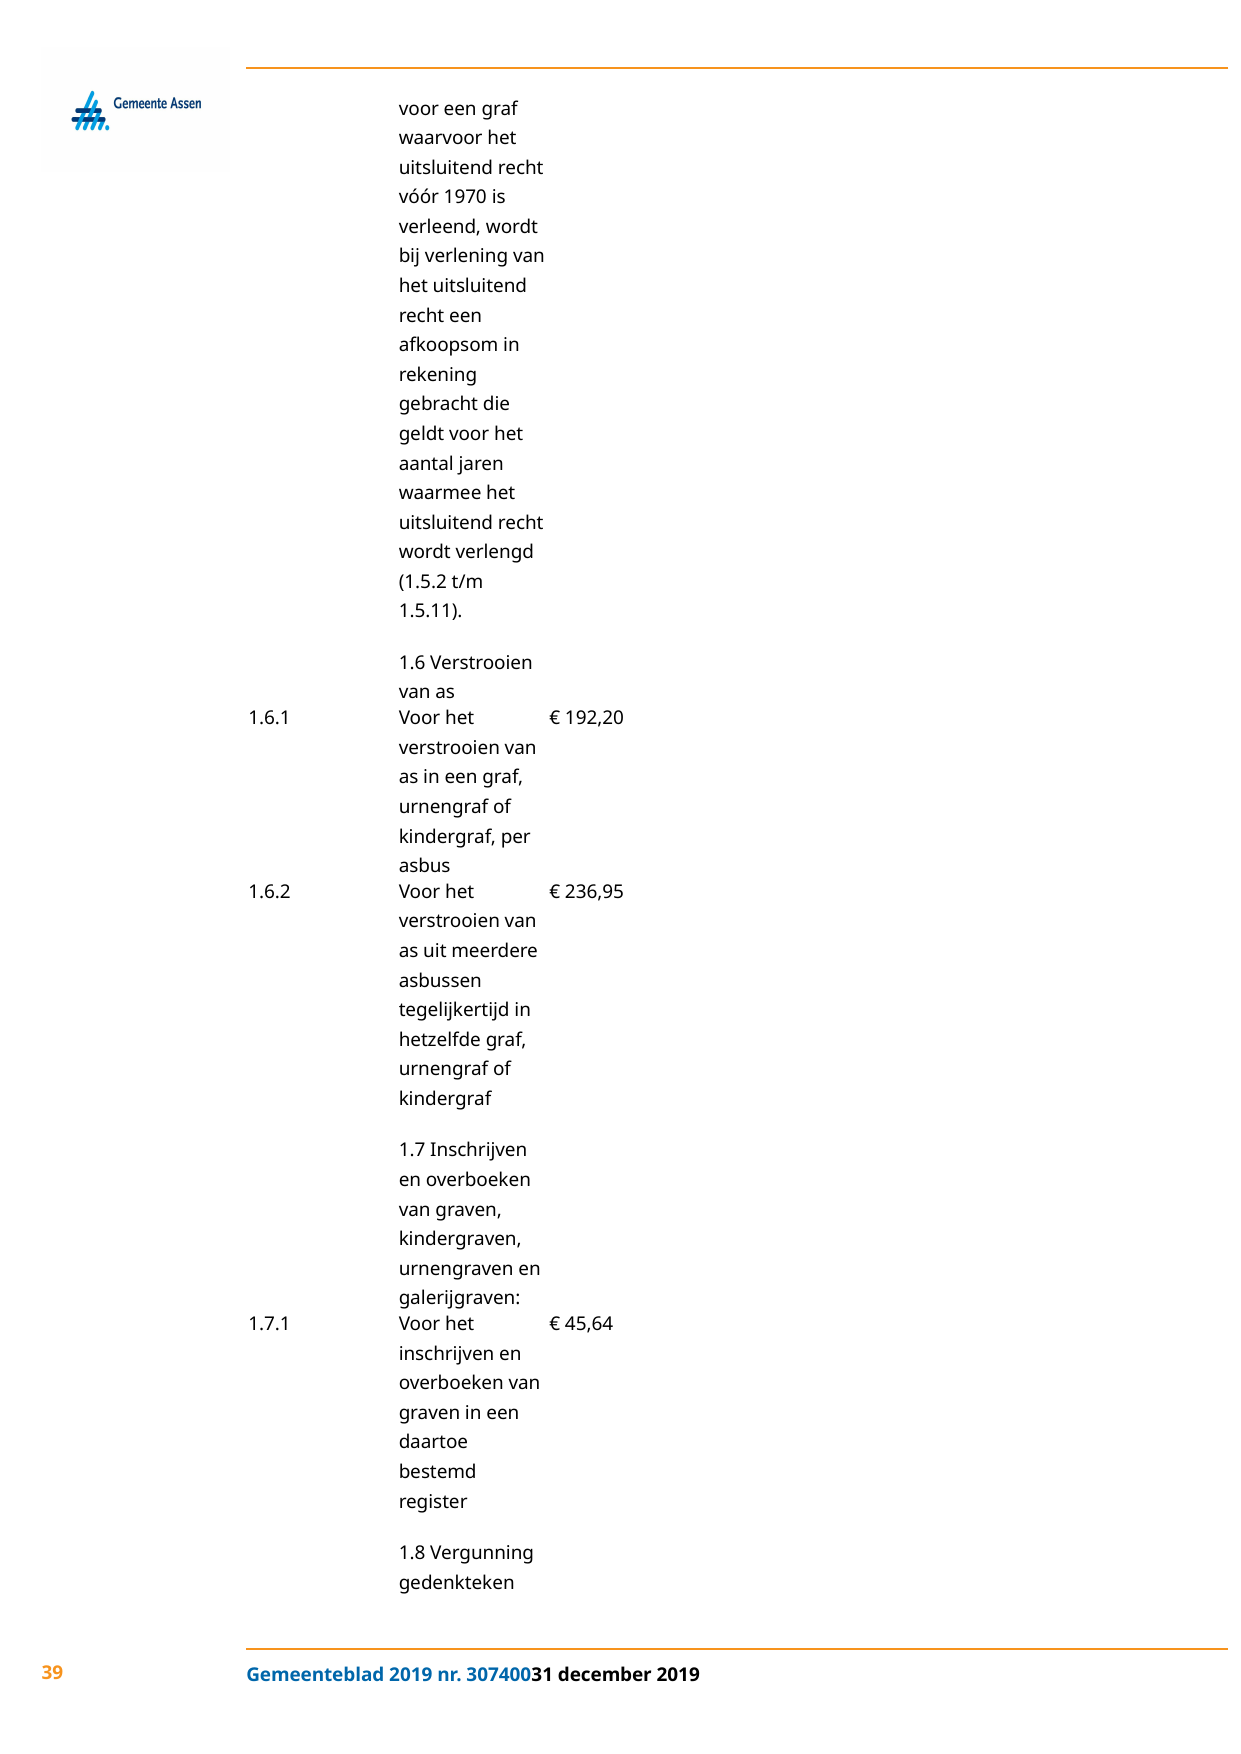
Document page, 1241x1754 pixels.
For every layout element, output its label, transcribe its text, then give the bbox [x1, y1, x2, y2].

table_cell 1.6 Verstrooien van as [399, 649, 549, 704]
table_cell Voor het verstrooien van as uit meerdere asbussen tegelijkertijd in hetzelfde graf, urnengraf of kindergraf [399, 878, 549, 1111]
table_cell [549, 95, 700, 623]
table_cell € 192,20 [549, 705, 700, 878]
table_cell [549, 624, 700, 649]
picture [41, 47, 231, 172]
table_cell [549, 1137, 700, 1310]
table_cell [399, 1111, 549, 1137]
table_cell Voor het verstrooien van as in een graf, urnengraf of kindergraf, per asbus [399, 705, 549, 878]
table_cell [399, 624, 549, 649]
table_cell [549, 1111, 700, 1137]
table_cell 1.6.1 [248, 705, 398, 878]
table_cell 1.7.1 [248, 1310, 398, 1513]
table_cell [248, 624, 398, 649]
table_cell [248, 1539, 398, 1594]
table_cell € 45,64 [549, 1310, 700, 1513]
table_cell 1.8 Vergunning gedenkteken [399, 1539, 549, 1594]
table_cell [399, 1514, 549, 1539]
table_cell [248, 649, 398, 704]
table_cell 1.6.2 [248, 878, 398, 1111]
table_cell 1.7 Inschrijven en overboeken van graven, kindergraven, urnengraven en galerijgraven: [399, 1137, 549, 1310]
table_cell [248, 1111, 398, 1137]
table_cell € 236,95 [549, 878, 700, 1111]
table_cell voor een graf waarvoor het uitsluitend recht vóór 1970 is verleend, wordt bij verlening van het uitsluitend recht een afkoopsom in rekening gebracht die geldt voor het aantal jaren waarmee het uitsluitend recht wordt verlengd (1.5.2 t/m 1.5.11). [399, 95, 549, 623]
table_cell [549, 1514, 700, 1539]
table_cell [549, 649, 700, 704]
table_cell Voor het inschrijven en overboeken van graven in een daartoe bestemd register [399, 1310, 549, 1513]
table_cell [549, 1539, 700, 1594]
table_cell [248, 95, 398, 623]
table_cell [248, 1514, 398, 1539]
table_cell [248, 1137, 398, 1310]
